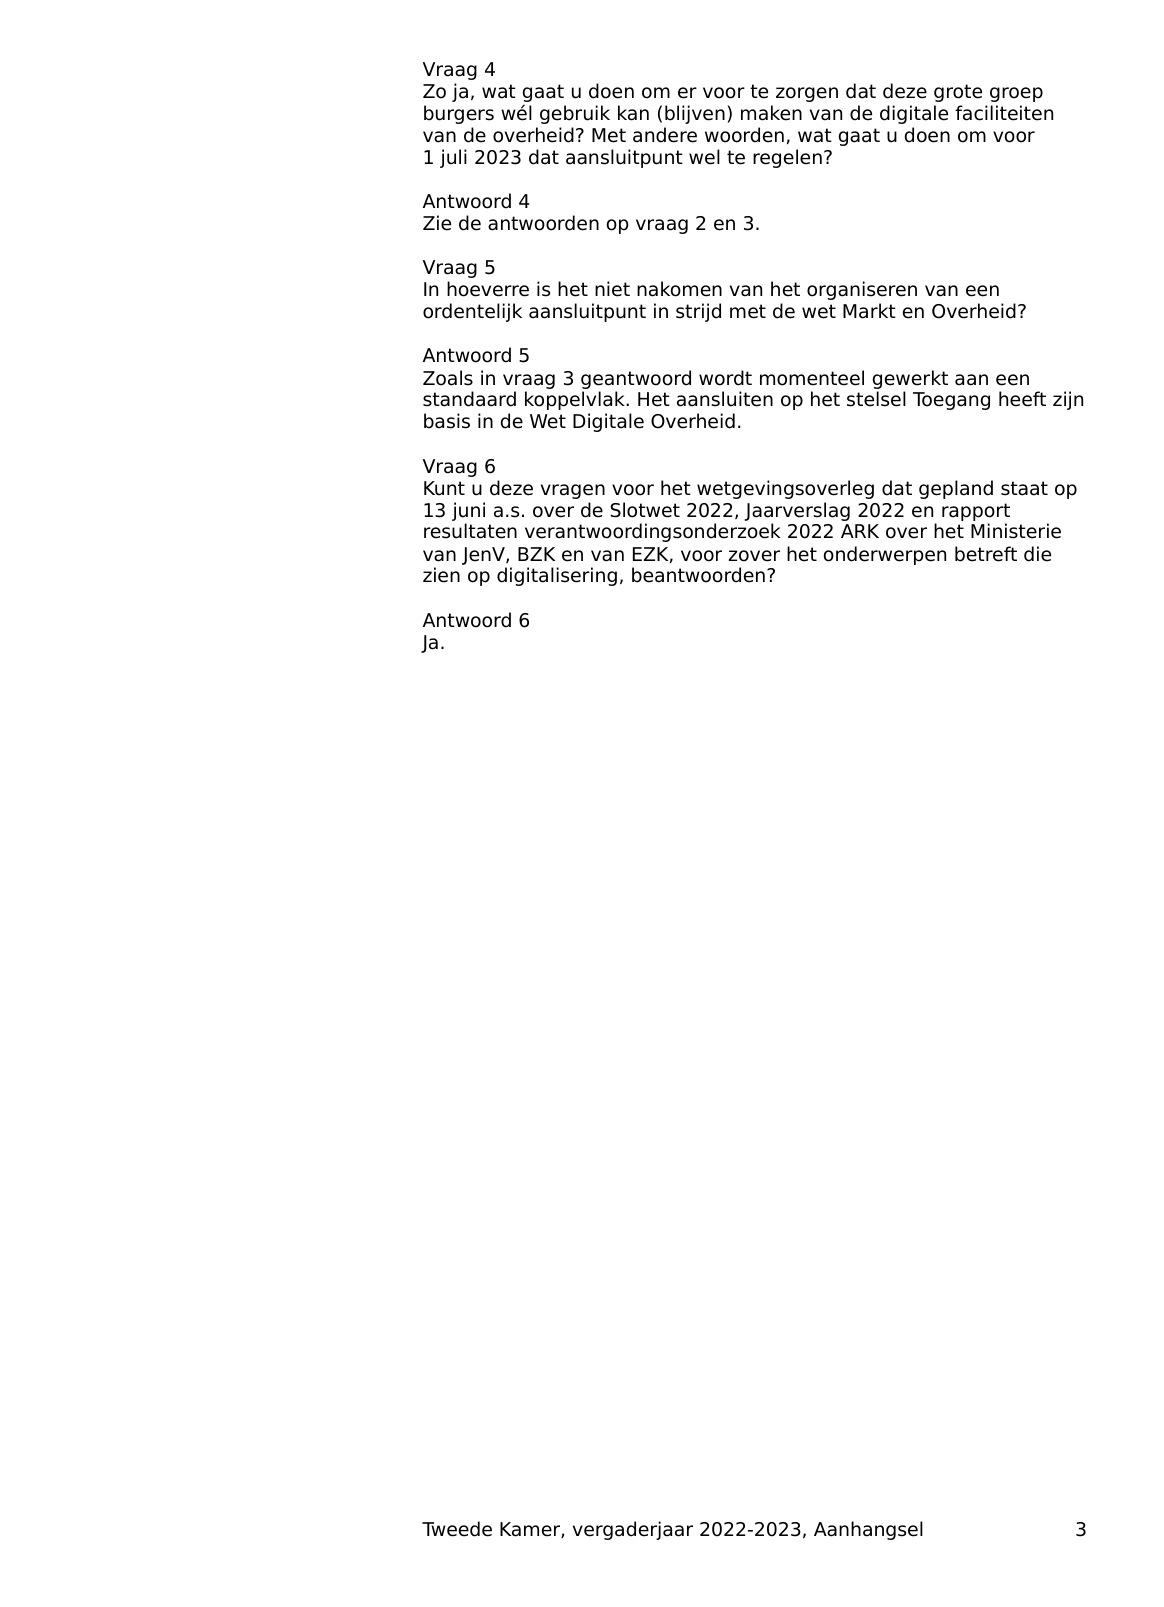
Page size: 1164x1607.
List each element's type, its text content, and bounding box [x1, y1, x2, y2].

text Zie de antwoorden op vraag 2 en 3. [422, 213, 1087, 235]
text Zoals in vraag 3 geantwoord wordt momenteel gewerkt aan een standaard koppelvlak. Het aansluiten op het stelsel Toegang heeft zijn basis in de Wet Digitale Overheid. [422, 367, 1087, 433]
text Antwoord 5 [422, 345, 1087, 367]
text Antwoord 4 [422, 191, 1087, 213]
text Vraag 6 [422, 456, 1087, 477]
text In hoeverre is het niet nakomen van het organiseren van een ordentelijk aansluitpunt in strijd met de wet Markt en Overheid? [422, 279, 1087, 323]
text Zo ja, wat gaat u doen om er voor te zorgen dat deze grote groep burgers wél gebruik kan (blijven) maken van de digitale faciliteiten van de overheid? Met andere woorden, wat gaat u doen om voor 1 juli 2023 dat aansluitpunt wel te regelen? [422, 81, 1087, 169]
text Antwoord 6 [422, 609, 1087, 632]
text Kunt u deze vragen voor het wetgevingsoverleg dat gepland staat op 13 juni a.s. over de Slotwet 2022, Jaarverslag 2022 en rapport resultaten verantwoordingsonderzoek 2022 ARK over het Ministerie van JenV, BZK en van EZK, voor zover het onderwerpen betreft die zien op digitalisering, beantwoorden? [422, 477, 1087, 587]
text Vraag 5 [422, 257, 1087, 279]
text Vraag 4 [422, 59, 1087, 81]
text Ja. [422, 632, 1087, 653]
